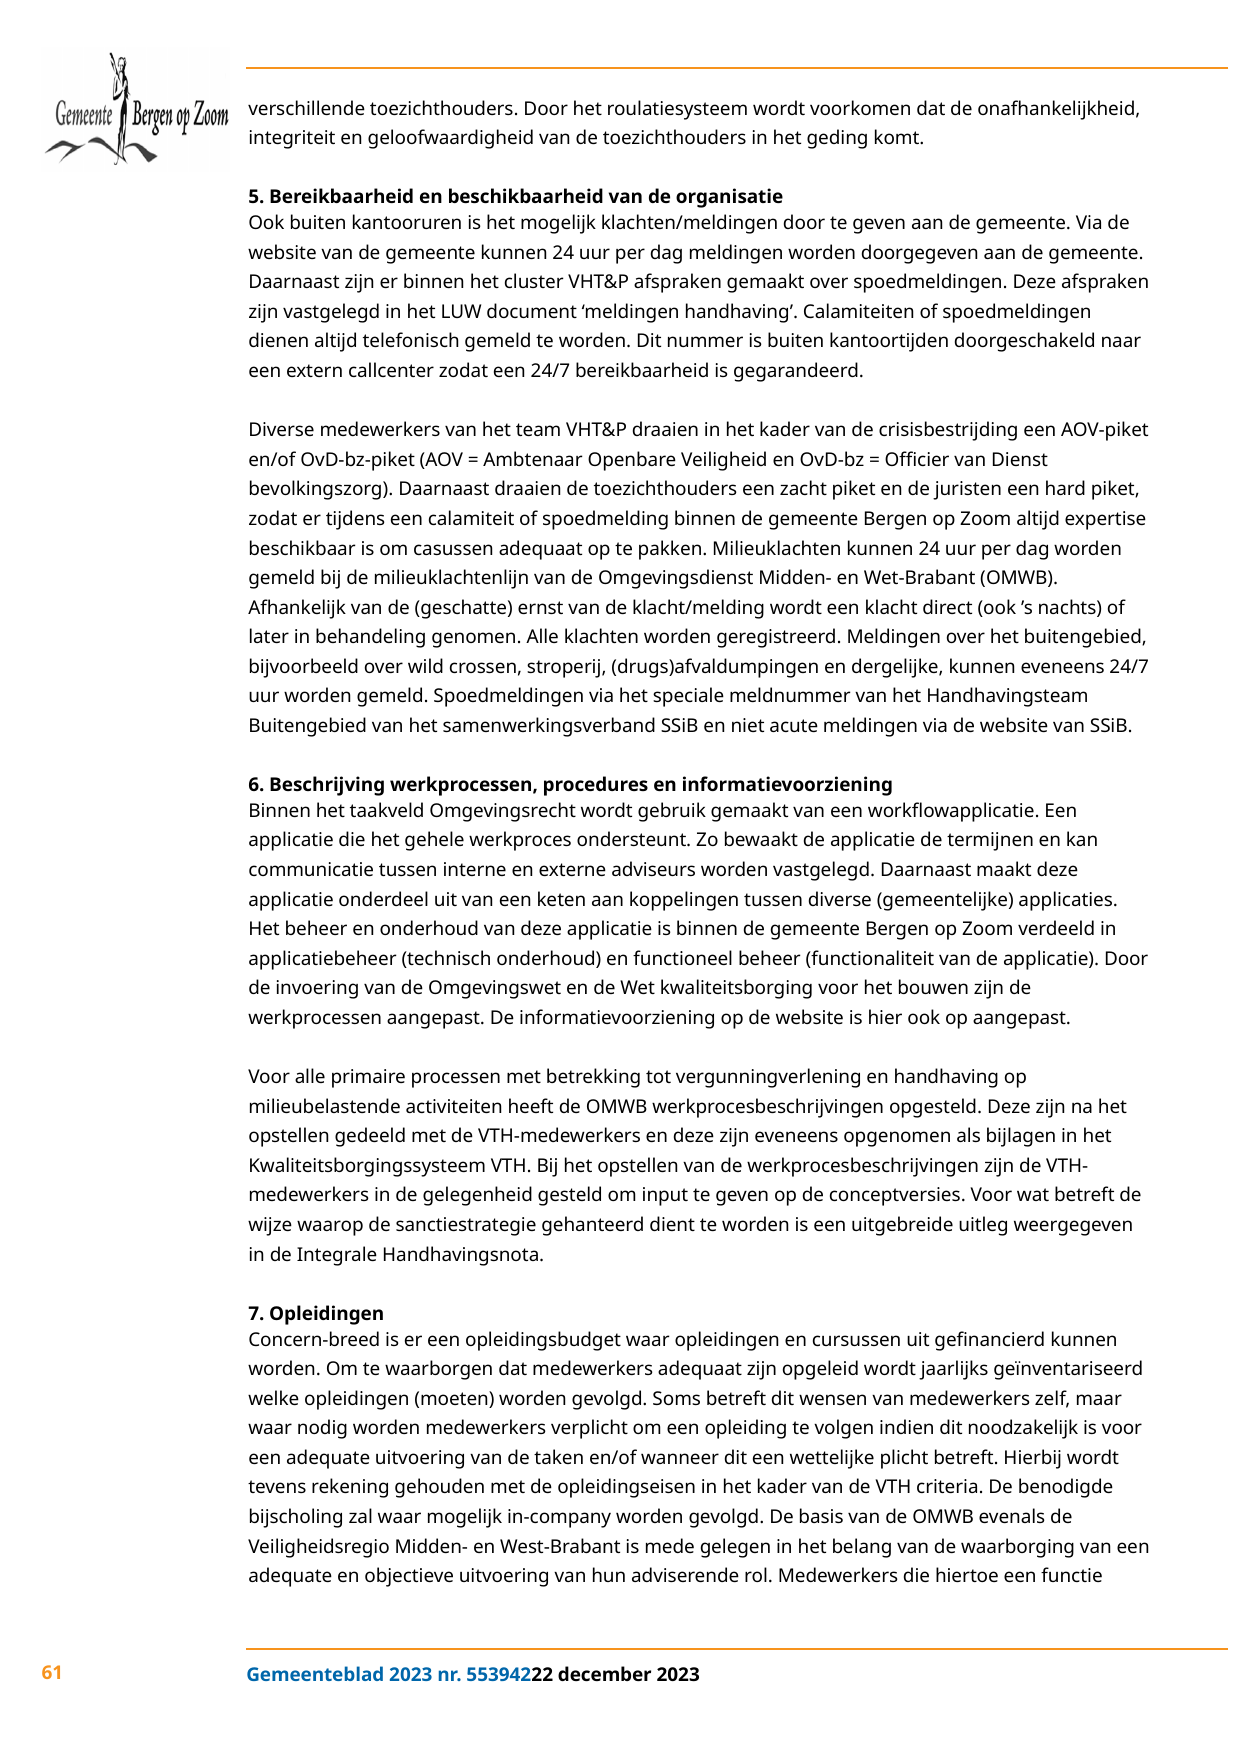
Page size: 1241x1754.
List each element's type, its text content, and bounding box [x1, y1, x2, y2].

text Voor alle primaire processen met betrekking tot vergunningverlening en handhaving op milieubelastende activiteiten heeft de OMWB werkprocesbeschrijvingen opgesteld. Deze zijn na het opstellen gedeeld met de VTH-medewerkers en deze zijn eveneens opgenomen als bijlagen in het Kwaliteitsborgingssysteem VTH. Bij het opstellen van de werkprocesbeschrijvingen zijn de VTH-medewerkers in de gelegenheid gesteld om input te geven op de conceptversies. Voor wat betreft de wijze waarop de sanctiestrategie gehanteerd dient te worden is een uitgebreide uitleg weergegeven in de Integrale Handhavingsnota. [248, 1063, 1152, 1267]
text 7. Opleidingen [248, 1300, 1152, 1326]
text Ook buiten kantooruren is het mogelijk klachten/meldingen door te geven aan de gemeente. Via de website van de gemeente kunnen 24 uur per dag meldingen worden doorgegeven aan de gemeente. Daarnaast zijn er binnen het cluster VHT&P afspraken gemaakt over spoedmeldingen. Deze afspraken zijn vastgelegd in het LUW document ‘meldingen handhaving’. Calamiteiten of spoedmeldingen dienen altijd telefonisch gemeld te worden. Dit nummer is buiten kantoortijden doorgeschakeld naar een extern callcenter zodat een 24/7 bereikbaarheid is gegarandeerd. [248, 209, 1152, 383]
text Concern-breed is er een opleidingsbudget waar opleidingen en cursussen uit gefinancierd kunnen worden. Om te waarborgen dat medewerkers adequaat zijn opgeleid wordt jaarlijks geïnventariseerd welke opleidingen (moeten) worden gevolgd. Soms betreft dit wensen van medewerkers zelf, maar waar nodig worden medewerkers verplicht om een opleiding te volgen indien dit noodzakelijk is voor een adequate uitvoering van de taken en/of wanneer dit een wettelijke plicht betreft. Hierbij wordt tevens rekening gehouden met de opleidingseisen in het kader van de VTH criteria. De benodigde bijscholing zal waar mogelijk in-company worden gevolgd. De basis van de OMWB evenals de Veiligheidsregio Midden- en West-Brabant is mede gelegen in het belang van de waarborging van een adequate en objectieve uitvoering van hun adviserende rol. Medewerkers die hiertoe een functie [248, 1326, 1152, 1588]
text 5. Bereikbaarheid en beschikbaarheid van de organisatie [248, 183, 1152, 209]
text verschillende toezichthouders. Door het roulatiesysteem wordt voorkomen dat de onafhankelijkheid, integriteit en geloofwaardigheid van de toezichthouders in het geding komt. [248, 95, 1152, 150]
text Diverse medewerkers van het team VHT&P draaien in het kader van de crisisbestrijding een AOV-piket en/of OvD-bz-piket (AOV = Ambtenaar Openbare Veiligheid en OvD-bz = Officier van Dienst bevolkingszorg). Daarnaast draaien de toezichthouders een zacht piket en de juristen een hard piket, zodat er tijdens een calamiteit of spoedmelding binnen de gemeente Bergen op Zoom altijd expertise beschikbaar is om casussen adequaat op te pakken. Milieuklachten kunnen 24 uur per dag worden gemeld bij de milieuklachtenlijn van de Omgevingsdienst Midden- en Wet-Brabant (OMWB). Afhankelijk van de (geschatte) ernst van de klacht/melding wordt een klacht direct (ook ’s nachts) of later in behandeling genomen. Alle klachten worden geregistreerd. Meldingen over het buitengebied, bijvoorbeeld over wild crossen, stroperij, (drugs)afvaldumpingen en dergelijke, kunnen eveneens 24/7 uur worden gemeld. Spoedmeldingen via het speciale meldnummer van het Handhavingsteam Buitengebied van het samenwerkingsverband SSiB en niet acute meldingen via de website van SSiB. [248, 416, 1152, 738]
text 6. Beschrijving werkprocessen, procedures en informatievoorziening [248, 771, 1152, 797]
picture [41, 47, 231, 172]
text Binnen het taakveld Omgevingsrecht wordt gebruik gemaakt van een workflowapplicatie. Een applicatie die het gehele werkproces ondersteunt. Zo bewaakt de applicatie de termijnen en kan communicatie tussen interne en externe adviseurs worden vastgelegd. Daarnaast maakt deze applicatie onderdeel uit van een keten aan koppelingen tussen diverse (gemeentelijke) applicaties. Het beheer en onderhoud van deze applicatie is binnen de gemeente Bergen op Zoom verdeeld in applicatiebeheer (technisch onderhoud) en functioneel beheer (functionaliteit van de applicatie). Door de invoering van de Omgevingswet en de Wet kwaliteitsborging voor het bouwen zijn de werkprocessen aangepast. De informatievoorziening op de website is hier ook op aangepast. [248, 797, 1152, 1030]
